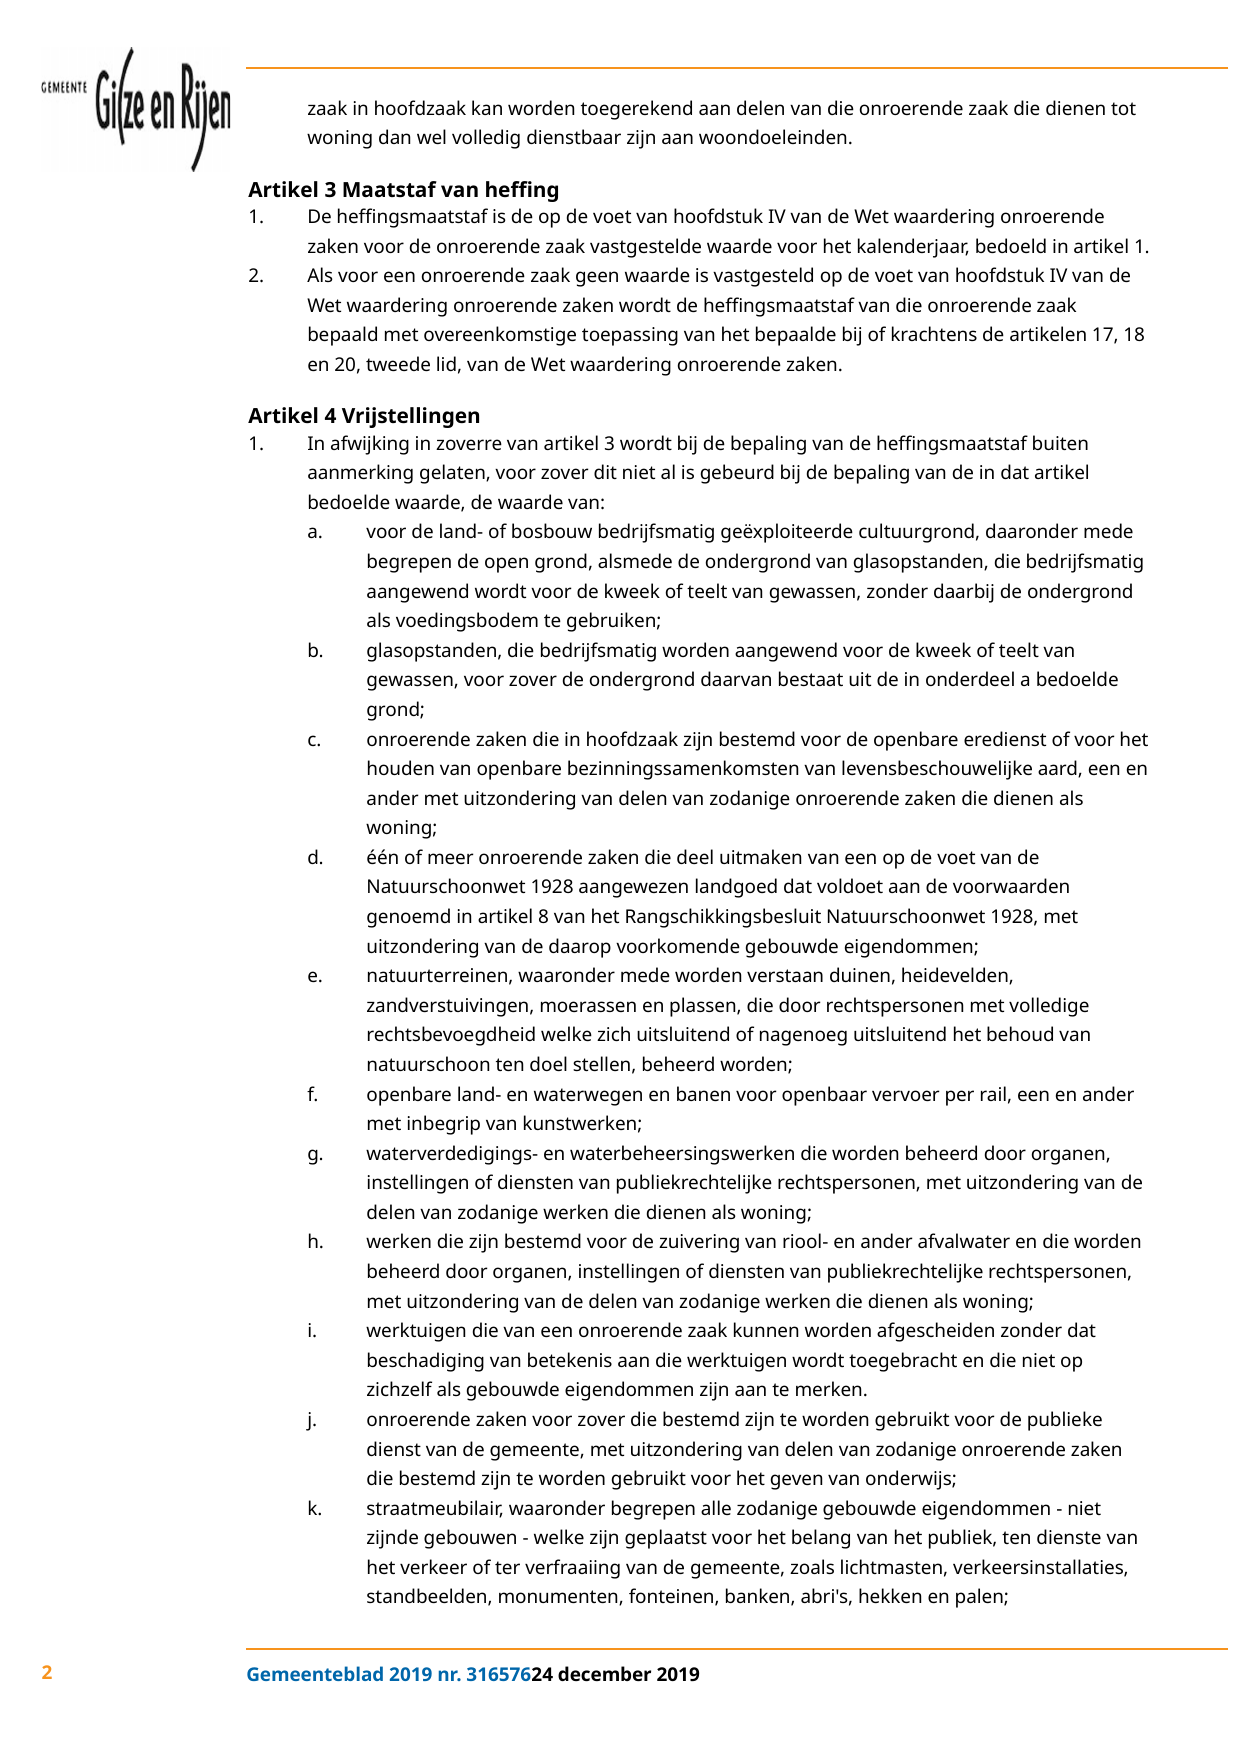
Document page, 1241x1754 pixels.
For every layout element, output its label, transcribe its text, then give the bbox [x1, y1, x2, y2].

text Artikel 3 Maatstaf van heffing [248, 175, 1152, 203]
list onroerende zaken voor zover die bestemd zijn te worden gebruikt voor de publieke dienst van de gemeente, met uitzondering van delen van zodanige onroerende zaken die bestemd zijn te worden gebruikt voor het geven van onderwijs; [307, 1406, 1152, 1491]
list waterverdedigings- en waterbeheersingswerken die worden beheerd door organen, instellingen of diensten van publiekrechtelijke rechtspersonen, met uitzondering van de delen van zodanige werken die dienen als woning; [307, 1140, 1152, 1225]
list voor de land- of bosbouw bedrijfsmatig geëxploiteerde cultuurgrond, daaronder mede begrepen de open grond, alsmede de ondergrond van glasopstanden, die bedrijfsmatig aangewend wordt voor de kweek of teelt van gewassen, zonder daarbij de ondergrond als voedingsbodem te gebruiken; [307, 519, 1152, 633]
list werktuigen die van een onroerende zaak kunnen worden afgescheiden zonder dat beschadiging van betekenis aan die werktuigen wordt toegebracht en die niet op zichzelf als gebouwde eigendommen zijn aan te merken. [307, 1317, 1152, 1402]
list Als voor een onroerende zaak geen waarde is vastgesteld op de voet van hoofdstuk IV van de Wet waardering onroerende zaken wordt de heffingsmaatstaf van die onroerende zaak bepaald met overeenkomstige toepassing van het bepaalde bij of krachtens de artikelen 17, 18 en 20, tweede lid, van de Wet waardering onroerende zaken. [248, 262, 1152, 377]
list zaak in hoofdzaak kan worden toegerekend aan delen van die onroerende zaak die dienen tot woning dan wel volledig dienstbaar zijn aan woondoeleinden. [248, 95, 1152, 150]
list natuurterreinen, waaronder mede worden verstaan duinen, heidevelden, zandverstuivingen, moerassen en plassen, die door rechtspersonen met volledige rechtsbevoegdheid welke zich uitsluitend of nagenoeg uitsluitend het behoud van natuurschoon ten doel stellen, beheerd worden; [307, 962, 1152, 1077]
list In afwijking in zoverre van artikel 3 wordt bij de bepaling van de heffingsmaatstaf buiten aanmerking gelaten, voor zover dit niet al is gebeurd bij de bepaling van de in dat artikel bedoelde waarde, de waarde van: [248, 430, 1152, 515]
text Artikel 4 Vrijstellingen [248, 402, 1152, 430]
list openbare land- en waterwegen en banen voor openbaar vervoer per rail, een en ander met inbegrip van kunstwerken; [307, 1081, 1152, 1136]
list straatmeubilair, waaronder begrepen alle zodanige gebouwde eigendommen - niet zijnde gebouwen - welke zijn geplaatst voor het belang van het publiek, ten dienste van het verkeer of ter verfraaiing van de gemeente, zoals lichtmasten, verkeersinstallaties, standbeelden, monumenten, fonteinen, banken, abri's, hekken en palen; [307, 1495, 1152, 1609]
list onroerende zaken die in hoofdzaak zijn bestemd voor de openbare eredienst of voor het houden van openbare bezinningssamenkomsten van levensbeschouwelijke aard, een en ander met uitzondering van delen van zodanige onroerende zaken die dienen als woning; [307, 726, 1152, 840]
picture [41, 47, 231, 172]
list werken die zijn bestemd voor de zuivering van riool- en ander afvalwater en die worden beheerd door organen, instellingen of diensten van publiekrechtelijke rechtspersonen, met uitzondering van de delen van zodanige werken die dienen als woning; [307, 1229, 1152, 1314]
list De heffingsmaatstaf is de op de voet van hoofdstuk IV van de Wet waardering onroerende zaken voor de onroerende zaak vastgestelde waarde voor het kalenderjaar, bedoeld in artikel 1. [248, 203, 1152, 258]
list glasopstanden, die bedrijfsmatig worden aangewend voor de kweek of teelt van gewassen, voor zover de ondergrond daarvan bestaat uit de in onderdeel a bedoelde grond; [307, 637, 1152, 722]
list één of meer onroerende zaken die deel uitmaken van een op de voet van de Natuurschoonwet 1928 aangewezen landgoed dat voldoet aan de voorwaarden genoemd in artikel 8 van het Rangschikkingsbesluit Natuurschoonwet 1928, met uitzondering van de daarop voorkomende gebouwde eigendommen; [307, 844, 1152, 959]
